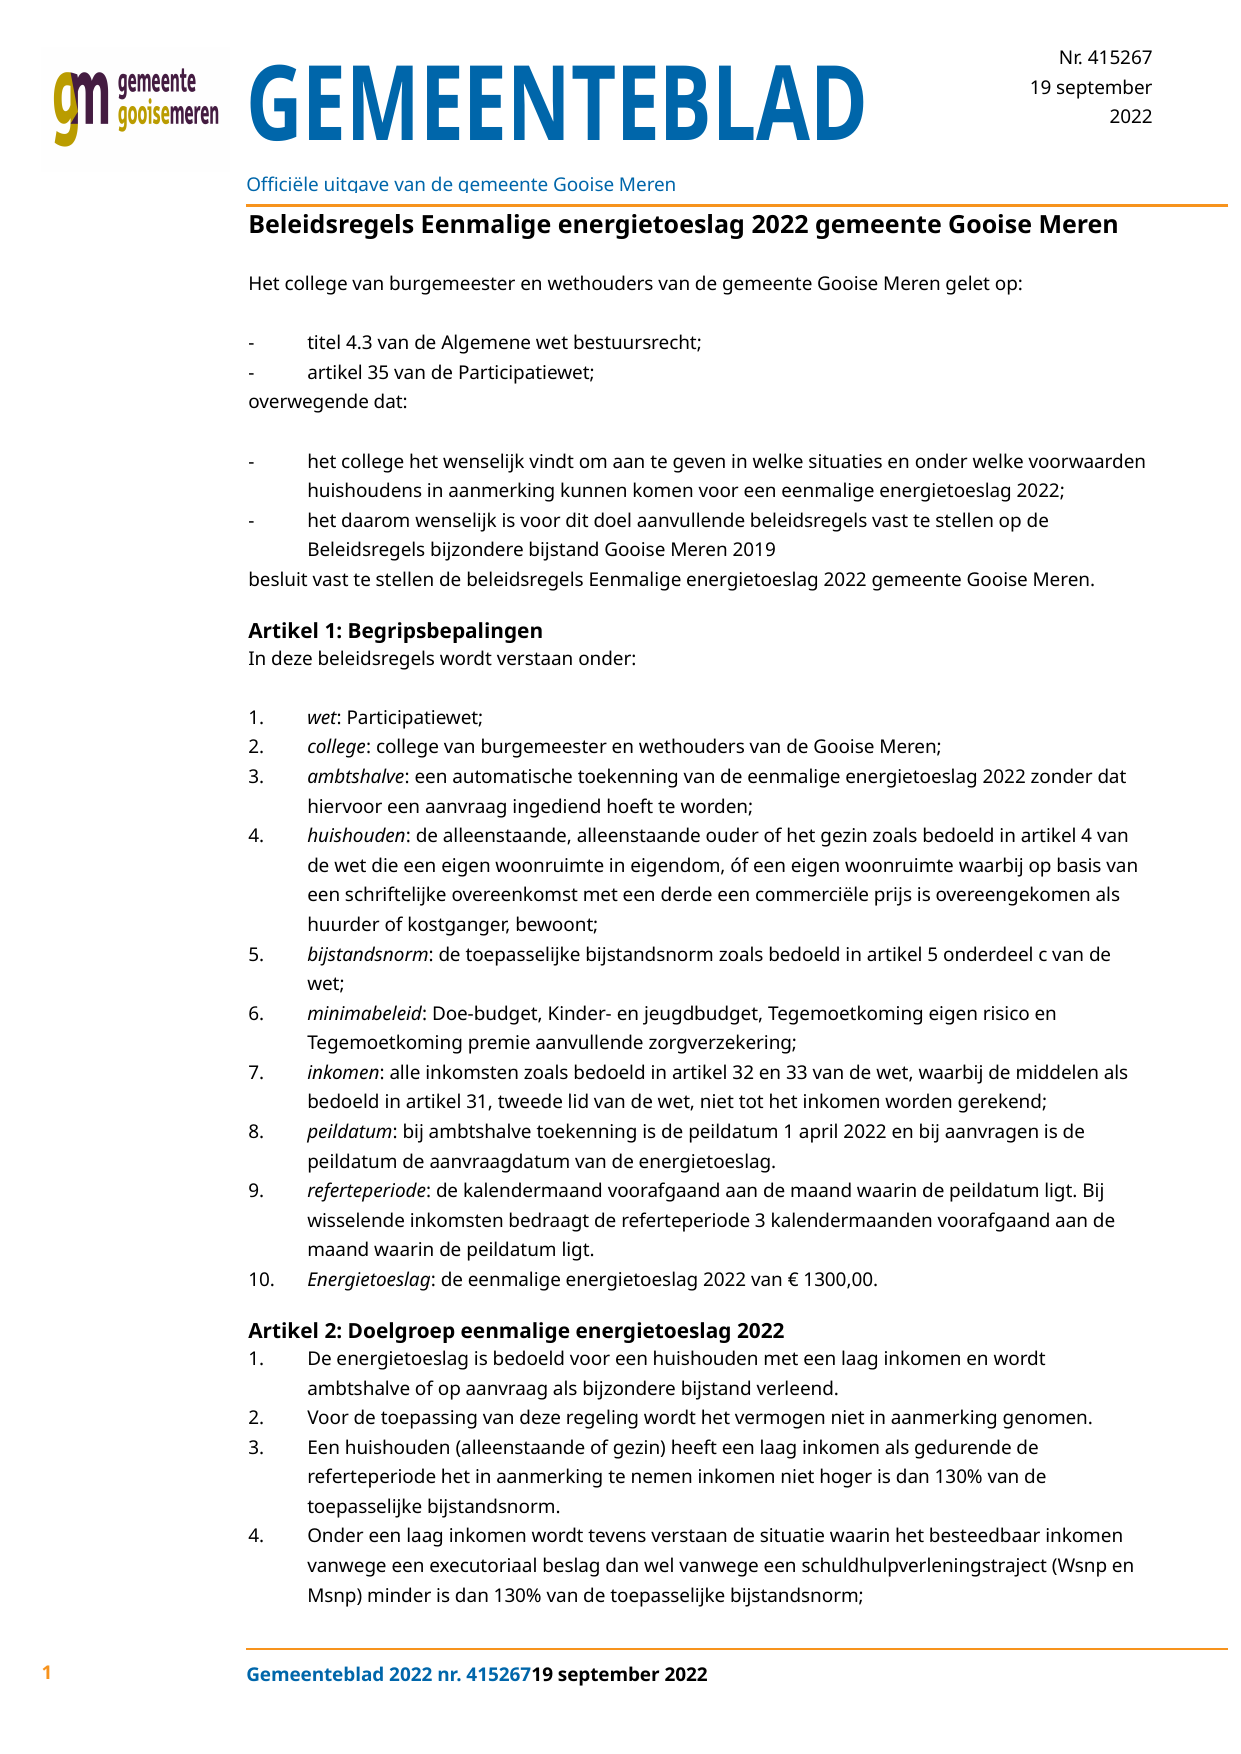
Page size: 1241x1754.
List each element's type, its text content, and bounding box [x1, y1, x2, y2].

text Beleidsregels Eenmalige energietoeslag 2022 gemeente Gooise Meren [248, 207, 1152, 241]
list college: college van burgemeester en wethouders van de Gooise Meren; [248, 734, 1152, 759]
list De energietoeslag is bedoeld voor een huishouden met een laag inkomen en wordt ambtshalve of op aanvraag als bijzondere bijstand verleend. [248, 1345, 1152, 1400]
list Energietoeslag: de eenmalige energietoeslag 2022 van € 1300,00. [248, 1266, 1152, 1292]
list huishouden: de alleenstaande, alleenstaande ouder of het gezin zoals bedoeld in artikel 4 van de wet die een eigen woonruimte in eigendom, óf een eigen woonruimte waarbij op basis van een schriftelijke overeenkomst met een derde een commerciële prijs is overeengekomen als huurder of kostganger, bewoont; [248, 822, 1152, 937]
list referteperiode: de kalendermaand voorafgaand aan de maand waarin de peildatum ligt. Bij wisselende inkomsten bedraagt de referteperiode 3 kalendermaanden voorafgaand aan de maand waarin de peildatum ligt. [248, 1177, 1152, 1262]
list ambtshalve: een automatische toekenning van de eenmalige energietoeslag 2022 zonder dat hiervoor een aanvraag ingediend hoeft te worden; [248, 763, 1152, 819]
list minimabeleid: Doe-budget, Kinder- en jeugdbudget, Tegemoetkoming eigen risico en Tegemoetkoming premie aanvullende zorgverzekering; [248, 1000, 1152, 1055]
list titel 4.3 van de Algemene wet bestuursrecht; [248, 329, 1152, 355]
list wet: Participatiewet; [248, 704, 1152, 730]
text besluit vast te stellen de beleidsregels Eenmalige energietoeslag 2022 gemeente Gooise Meren. [248, 566, 1152, 592]
list peildatum: bij ambtshalve toekenning is de peildatum 1 april 2022 en bij aanvragen is de peildatum de aanvraagdatum van de energietoeslag. [248, 1118, 1152, 1174]
list Een huishouden (alleenstaande of gezin) heeft een laag inkomen als gedurende de referteperiode het in aanmerking te nemen inkomen niet hoger is dan 130% van de toepasselijke bijstandsnorm. [248, 1434, 1152, 1519]
text Artikel 2: Doelgroep eenmalige energietoeslag 2022 [248, 1317, 1152, 1345]
list het college het wenselijk vindt om aan te geven in welke situaties en onder welke voorwaarden huishoudens in aanmerking kunnen komen voor een eenmalige energietoeslag 2022; [248, 448, 1152, 503]
list het daarom wenselijk is voor dit doel aanvullende beleidsregels vast te stellen op de Beleidsregels bijzondere bijstand Gooise Meren 2019 [248, 507, 1152, 562]
text overwegende dat: [248, 389, 1152, 414]
text Artikel 1: Begripsbepalingen [248, 617, 1152, 645]
list inkomen: alle inkomsten zoals bedoeld in artikel 32 en 33 van de wet, waarbij de middelen als bedoeld in artikel 31, tweede lid van de wet, niet tot het inkomen worden gerekend; [248, 1059, 1152, 1114]
list bijstandsnorm: de toepasselijke bijstandsnorm zoals bedoeld in artikel 5 onderdeel c van de wet; [248, 941, 1152, 996]
list Voor de toepassing van deze regeling wordt het vermogen niet in aanmerking genomen. [248, 1404, 1152, 1430]
text Het college van burgemeester en wethouders van de gemeente Gooise Meren gelet op: [248, 270, 1152, 296]
picture [41, 47, 231, 172]
list artikel 35 van de Participatiewet; [248, 359, 1152, 385]
text In deze beleidsregels wordt verstaan onder: [248, 645, 1152, 671]
list Onder een laag inkomen wordt tevens verstaan de situatie waarin het besteedbaar inkomen vanwege een executoriaal beslag dan wel vanwege een schuldhulpverleningstraject (Wsnp en Msnp) minder is dan 130% van de toepasselijke bijstandsnorm; [248, 1523, 1152, 1607]
